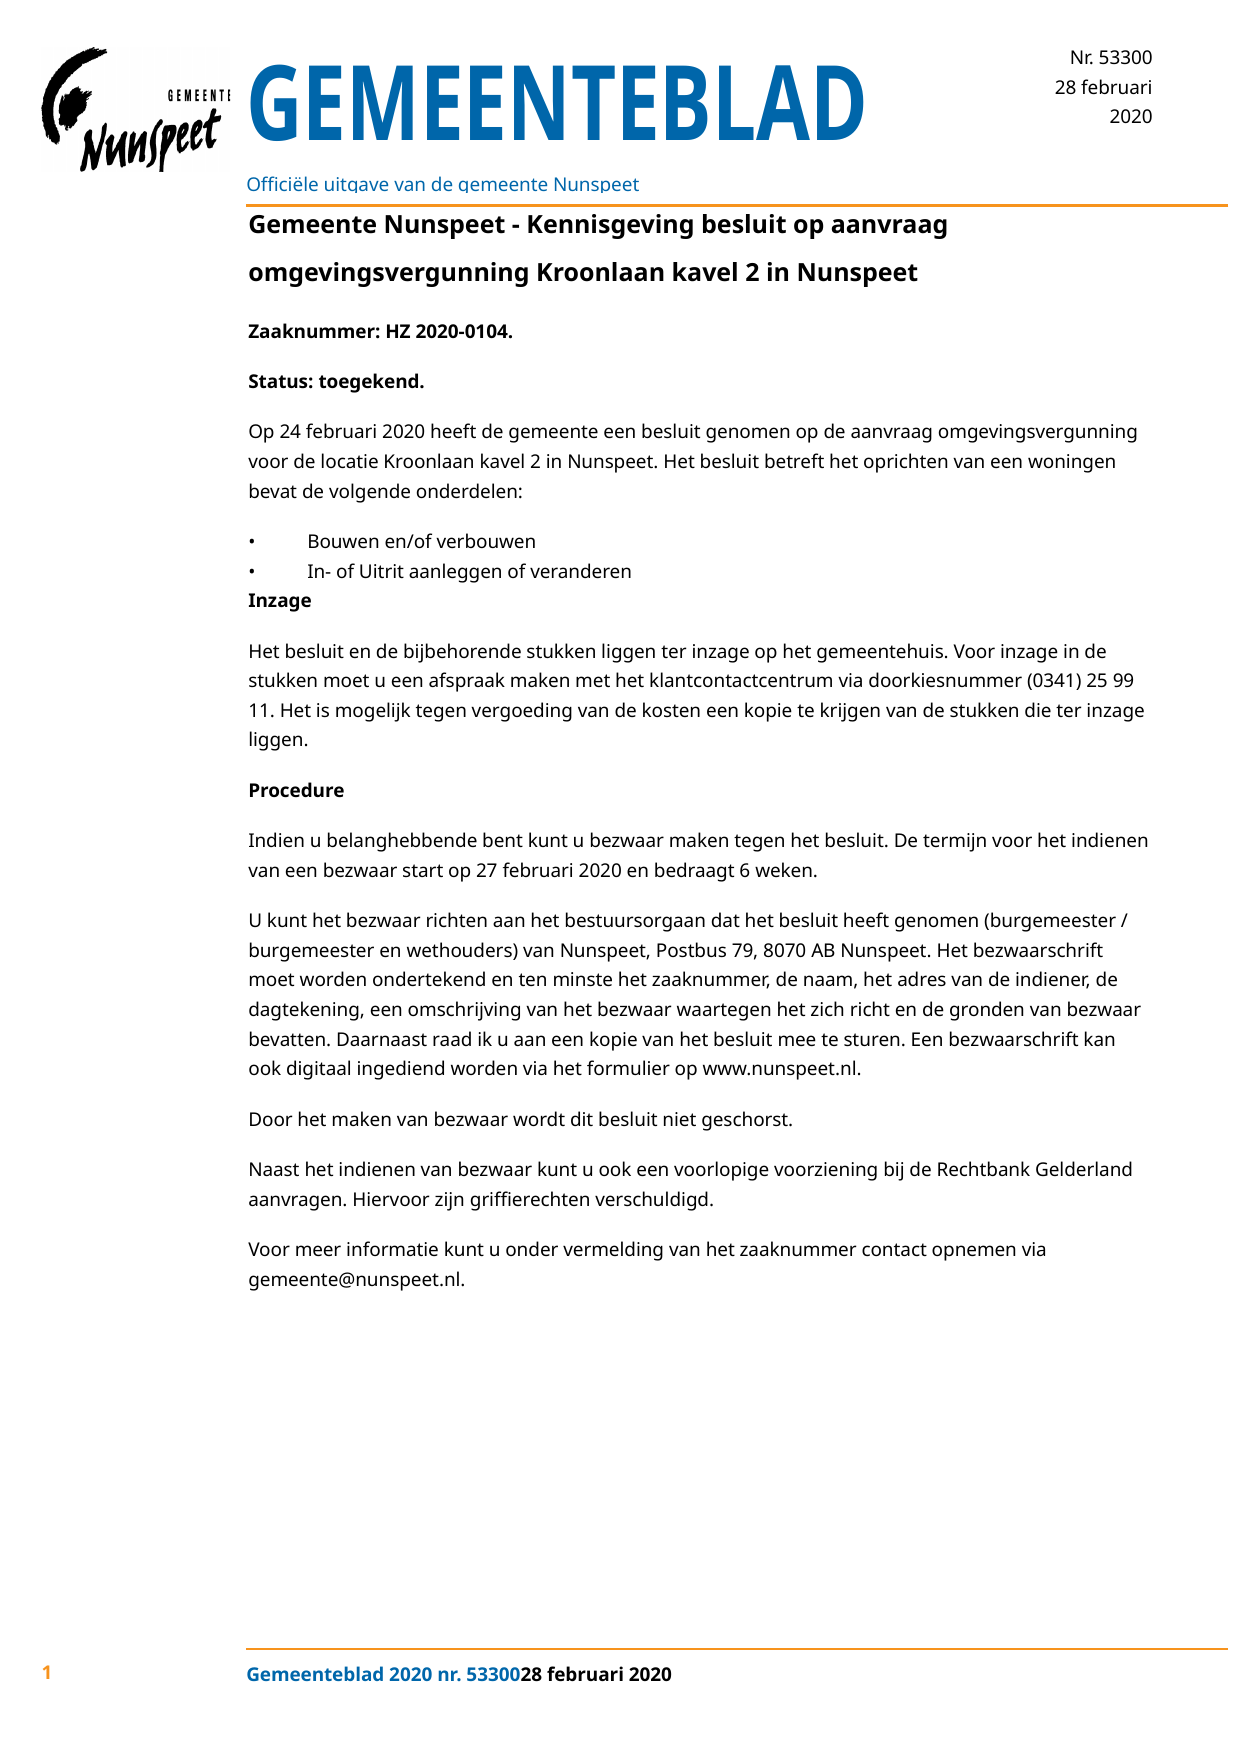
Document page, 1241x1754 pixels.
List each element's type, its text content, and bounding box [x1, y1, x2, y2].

text Procedure [248, 777, 1152, 803]
text Door het maken van bezwaar wordt dit besluit niet geschorst. [248, 1106, 1152, 1132]
text Status: toegekend. [248, 368, 1152, 394]
picture [41, 47, 231, 172]
text U kunt het bezwaar richten aan het bestuursorgaan dat het besluit heeft genomen (burgemeester / burgemeester en wethouders) van Nunspeet, Postbus 79, 8070 AB Nunspeet. Het bezwaarschrift moet worden ondertekend en ten minste het zaaknummer, de naam, het adres van de indiener, de dagtekening, een omschrijving van het bezwaar waartegen het zich richt en de gronden van bezwaar bevatten. Daarnaast raad ik u aan een kopie van het besluit mee te sturen. Een bezwaarschrift kan ook digitaal ingediend worden via het formulier op www.nunspeet.nl. [248, 907, 1152, 1081]
text Naast het indienen van bezwaar kunt u ook een voorlopige voorziening bij de Rechtbank Gelderland aanvragen. Hiervoor zijn griffierechten verschuldigd. [248, 1156, 1152, 1212]
text Het besluit en de bijbehorende stukken liggen ter inzage op het gemeentehuis. Voor inzage in de stukken moet u een afspraak maken met het klantcontactcentrum via doorkiesnummer (0341) 25 99 11. Het is mogelijk tegen vergoeding van de kosten een kopie te krijgen van de stukken die ter inzage liggen. [248, 638, 1152, 752]
text Voor meer informatie kunt u onder vermelding van het zaaknummer contact opnemen via gemeente@nunspeet.nl. [248, 1236, 1152, 1292]
list In- of Uitrit aanleggen of veranderen [248, 558, 1152, 584]
text Zaaknummer: HZ 2020-0104. [248, 318, 1152, 344]
text Indien u belanghebbende bent kunt u bezwaar maken tegen het besluit. De termijn voor het indienen van een bezwaar start op 27 februari 2020 en bedraagt 6 weken. [248, 827, 1152, 883]
list Bouwen en/of verbouwen [248, 528, 1152, 554]
text Inzage [248, 587, 1152, 613]
text Gemeente Nunspeet - Kennisgeving besluit op aanvraag omgevingsvergunning Kroonlaan kavel 2 in Nunspeet [248, 207, 1152, 288]
text Op 24 februari 2020 heeft de gemeente een besluit genomen op de aanvraag omgevingsvergunning voor de locatie Kroonlaan kavel 2 in Nunspeet. Het besluit betreft het oprichten van een woningen bevat de volgende onderdelen: [248, 419, 1152, 504]
